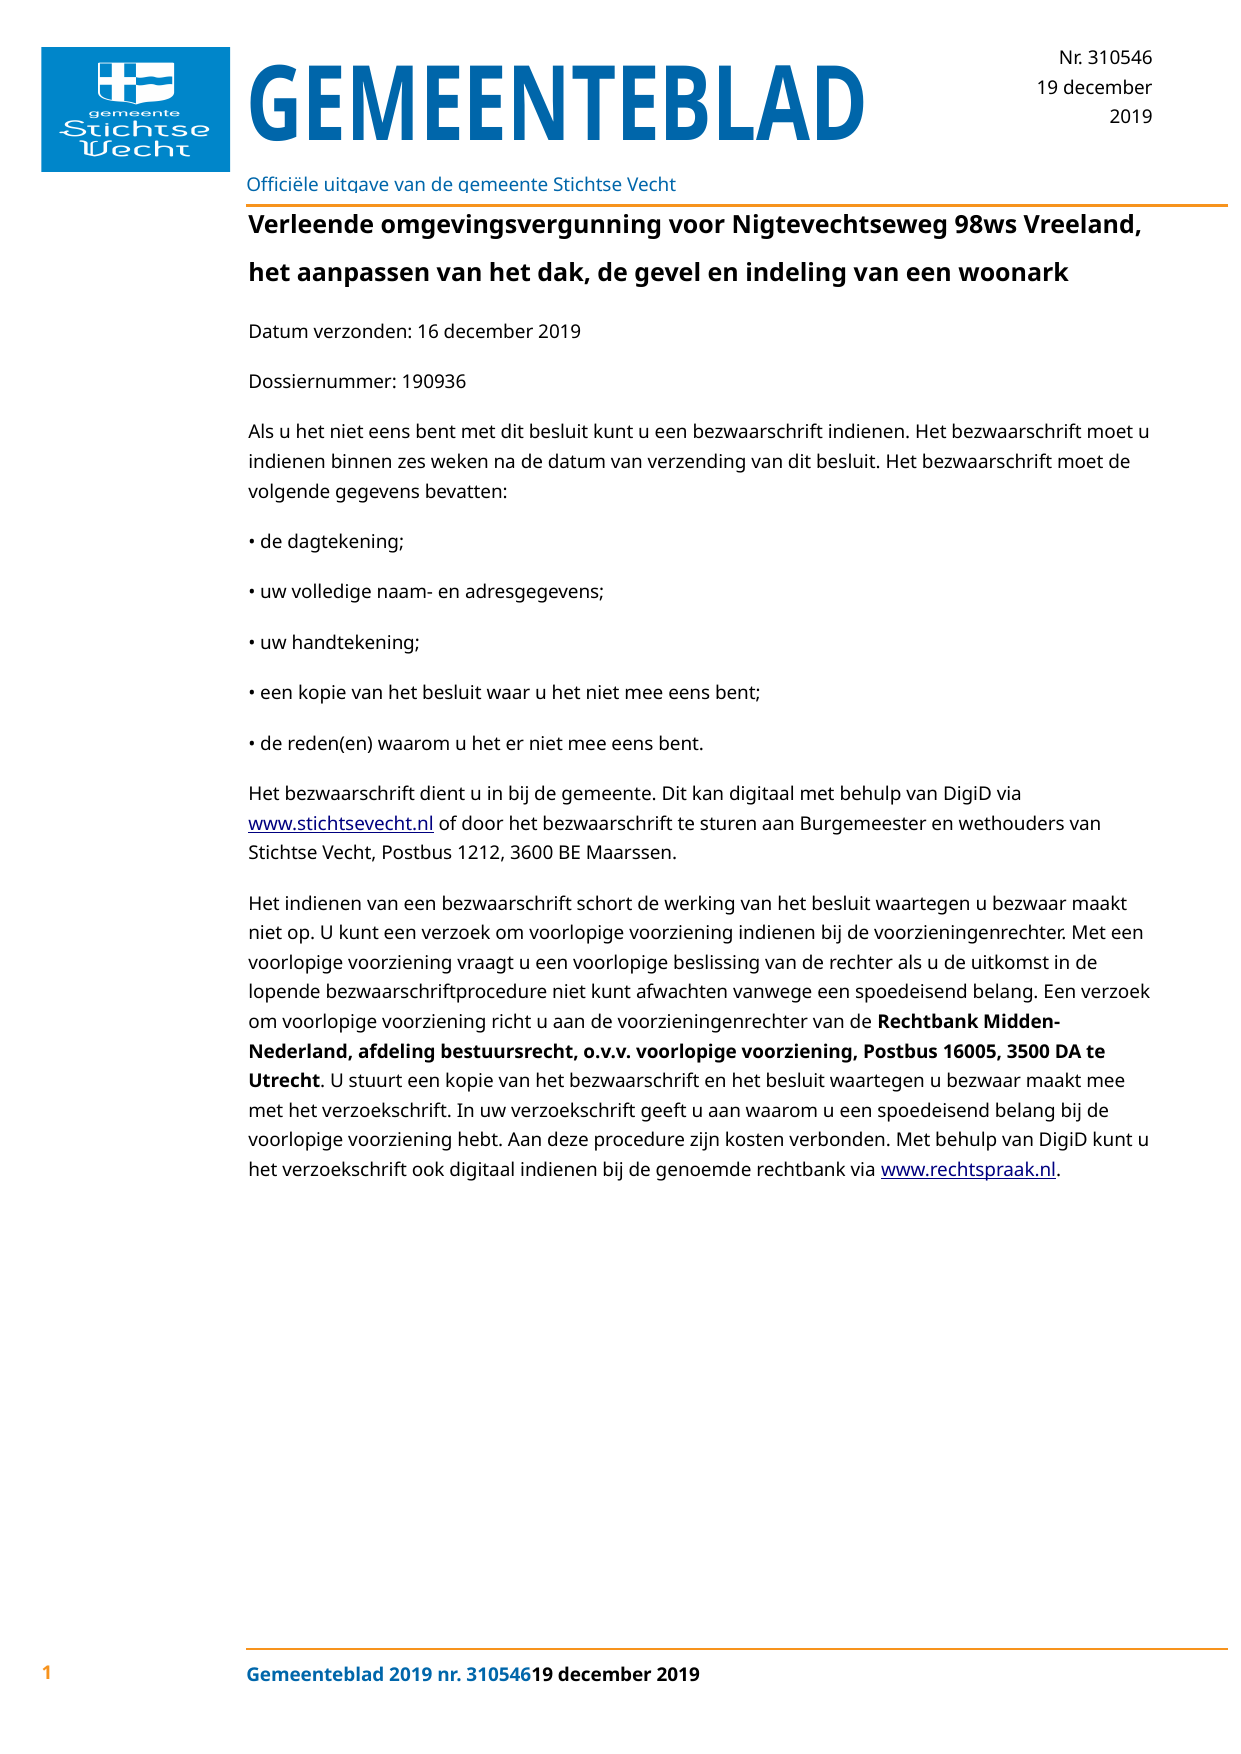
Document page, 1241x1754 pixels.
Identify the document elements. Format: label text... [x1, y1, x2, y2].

text Datum verzonden: 16 december 2019 [248, 318, 1152, 344]
text • uw volledige naam- en adresgegevens; [248, 579, 1152, 604]
text Het bezwaarschrift dient u in bij de gemeente. Dit kan digitaal met behulp van DigiD via www.stichtsevecht.nl of door het bezwaarschrift te sturen aan Burgemeester en wethouders van Stichtse Vecht, Postbus 1212, 3600 BE Maarssen. [248, 780, 1152, 865]
text Dossiernummer: 190936 [248, 368, 1152, 394]
text Het indienen van een bezwaarschrift schort de werking van het besluit waartegen u bezwaar maakt niet op. U kunt een verzoek om voorlopige voorziening indienen bij de voorzieningenrechter. Met een voorlopige voorziening vraagt u een voorlopige beslissing van de rechter als u de uitkomst in de lopende bezwaarschriftprocedure niet kunt afwachten vanwege een spoedeisend belang. Een verzoek om voorlopige voorziening richt u aan de voorzieningenrechter van de Rechtbank Midden-Nederland, afdeling bestuursrecht, o.v.v. voorlopige voorziening, Postbus 16005, 3500 DA te Utrecht. U stuurt een kopie van het bezwaarschrift en het besluit waartegen u bezwaar maakt mee met het verzoekschrift. In uw verzoekschrift geeft u aan waarom u een spoedeisend belang bij de voorlopige voorziening hebt. Aan deze procedure zijn kosten verbonden. Met behulp van DigiD kunt u het verzoekschrift ook digitaal indienen bij de genoemde rechtbank via www.rechtspraak.nl. [248, 890, 1152, 1182]
text Als u het niet eens bent met dit besluit kunt u een bezwaarschrift indienen. Het bezwaarschrift moet u indienen binnen zes weken na de datum van verzending van dit besluit. Het bezwaarschrift moet de volgende gegevens bevatten: [248, 419, 1152, 504]
picture [99, 63, 135, 101]
picture [137, 63, 174, 103]
text • uw handtekening; [248, 629, 1152, 655]
text • een kopie van het besluit waar u het niet mee eens bent; [248, 679, 1152, 705]
text Verleende omgevingsvergunning voor Nigtevechtseweg 98ws Vreeland, het aanpassen van het dak, de gevel en indeling van een woonark [248, 207, 1152, 288]
text • de reden(en) waarom u het er niet mee eens bent. [248, 730, 1152, 756]
text • de dagtekening; [248, 528, 1152, 554]
